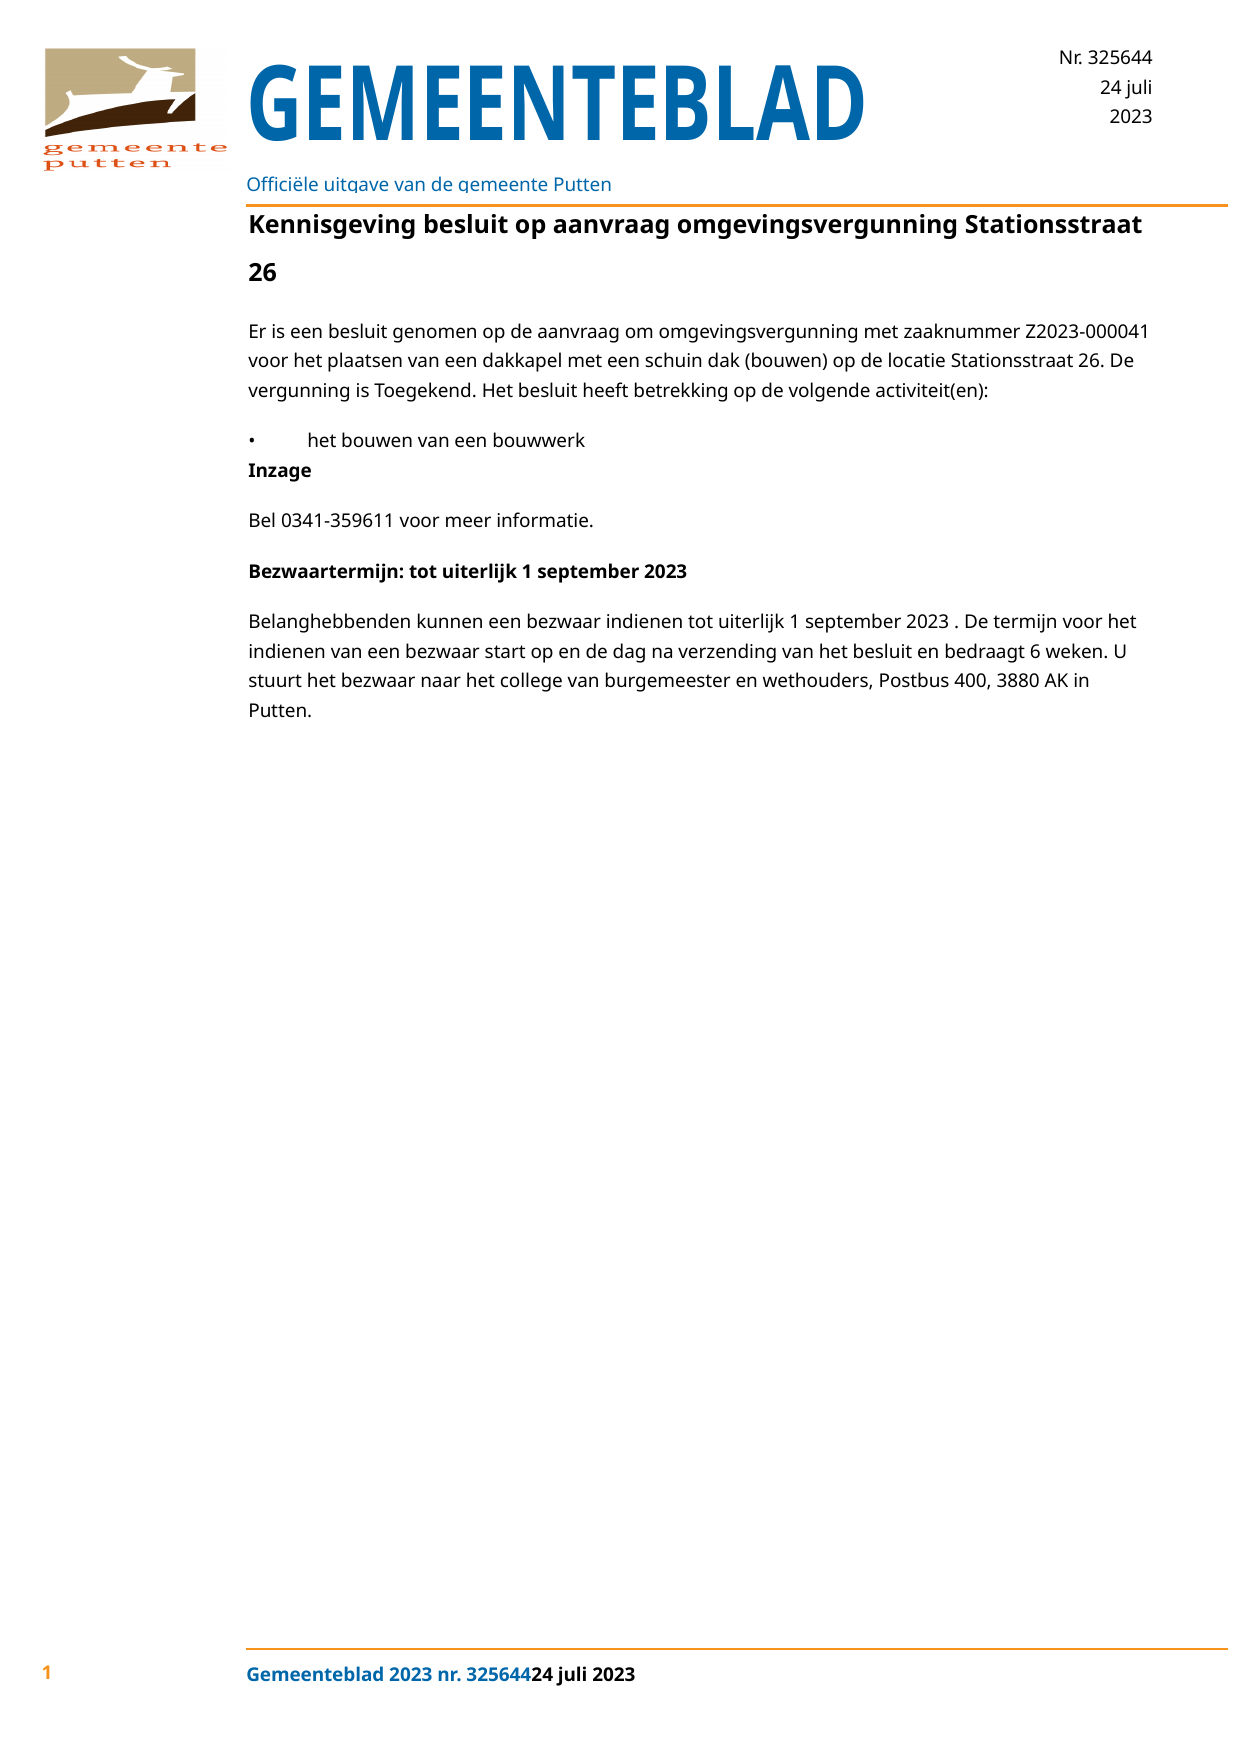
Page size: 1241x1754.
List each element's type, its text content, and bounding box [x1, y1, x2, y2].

text Belanghebbenden kunnen een bezwaar indienen tot uiterlijk 1 september 2023 . De termijn voor het indienen van een bezwaar start op en de dag na verzending van het besluit en bedraagt 6 weken. U stuurt het bezwaar naar het college van burgemeester en wethouders, Postbus 400, 3880 AK in Putten. [248, 608, 1152, 723]
text Bezwaartermijn: tot uiterlijk 1 september 2023 [248, 558, 1152, 584]
picture [41, 47, 231, 172]
list het bouwen van een bouwwerk [248, 427, 1152, 453]
text Er is een besluit genomen op de aanvraag om omgevingsvergunning met zaaknummer Z2023-000041 voor het plaatsen van een dakkapel met een schuin dak (bouwen) op de locatie Stationsstraat 26. De vergunning is Toegekend. Het besluit heeft betrekking op de volgende activiteit(en): [248, 318, 1152, 403]
text Inzage [248, 457, 1152, 483]
text Kennisgeving besluit op aanvraag omgevingsvergunning Stationsstraat 26 [248, 207, 1152, 288]
text Bel 0341-359611 voor meer informatie. [248, 507, 1152, 533]
